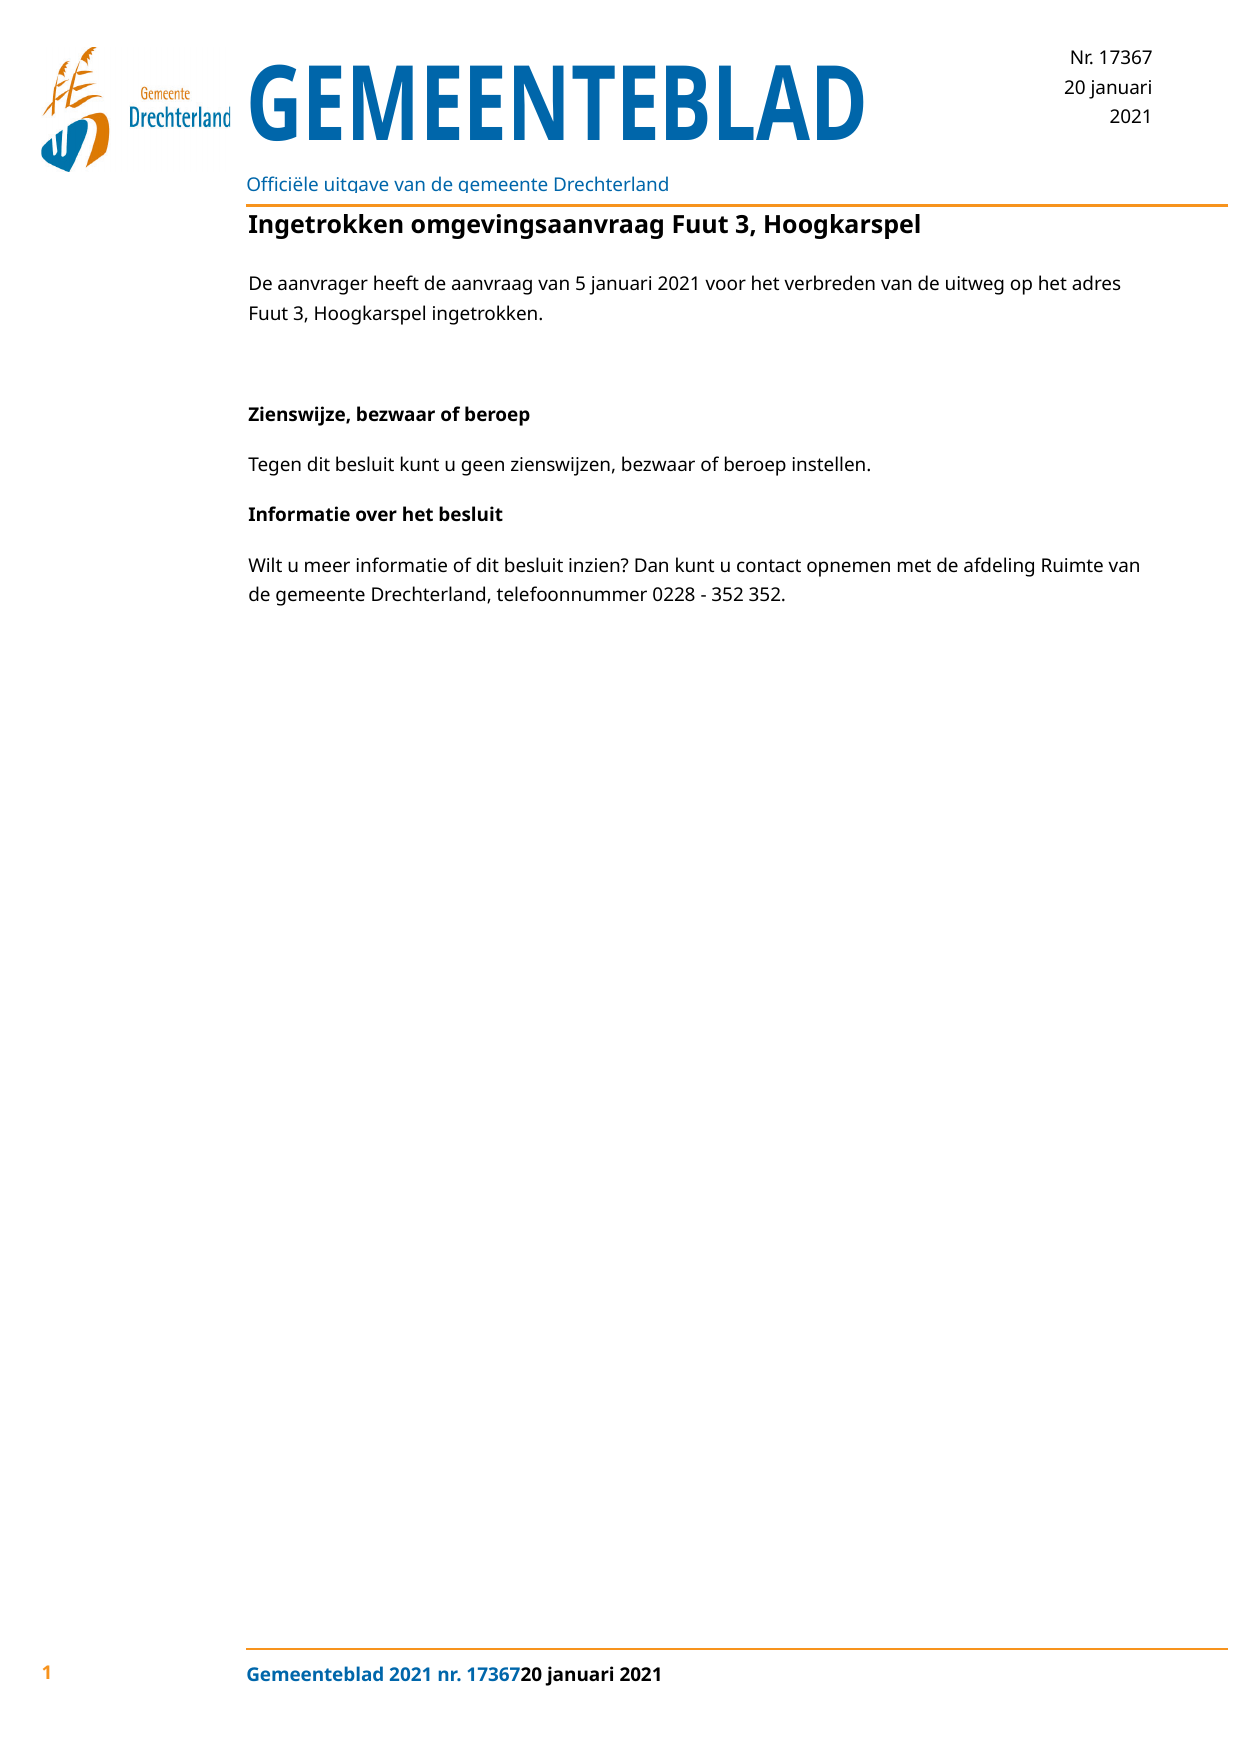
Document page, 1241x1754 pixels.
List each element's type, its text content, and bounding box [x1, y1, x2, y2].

text Tegen dit besluit kunt u geen zienswijzen, bezwaar of beroep instellen. [248, 451, 1152, 477]
picture [41, 158, 64, 172]
text Zienswijze, bezwaar of beroep [248, 401, 1152, 426]
text Ingetrokken omgevingsaanvraag Fuut 3, Hoogkarspel [248, 207, 1152, 241]
picture [41, 47, 231, 172]
text Informatie over het besluit [248, 502, 1152, 527]
text Wilt u meer informatie of dit besluit inzien? Dan kunt u contact opnemen met de afdeling Ruimte van de gemeente Drechterland, telefoonnummer 0228 - 352 352. [248, 552, 1152, 607]
picture [226, 115, 231, 124]
text De aanvrager heeft de aanvraag van 5 januari 2021 voor het verbreden van de uitweg op het adres Fuut 3, Hoogkarspel ingetrokken. [248, 270, 1152, 326]
